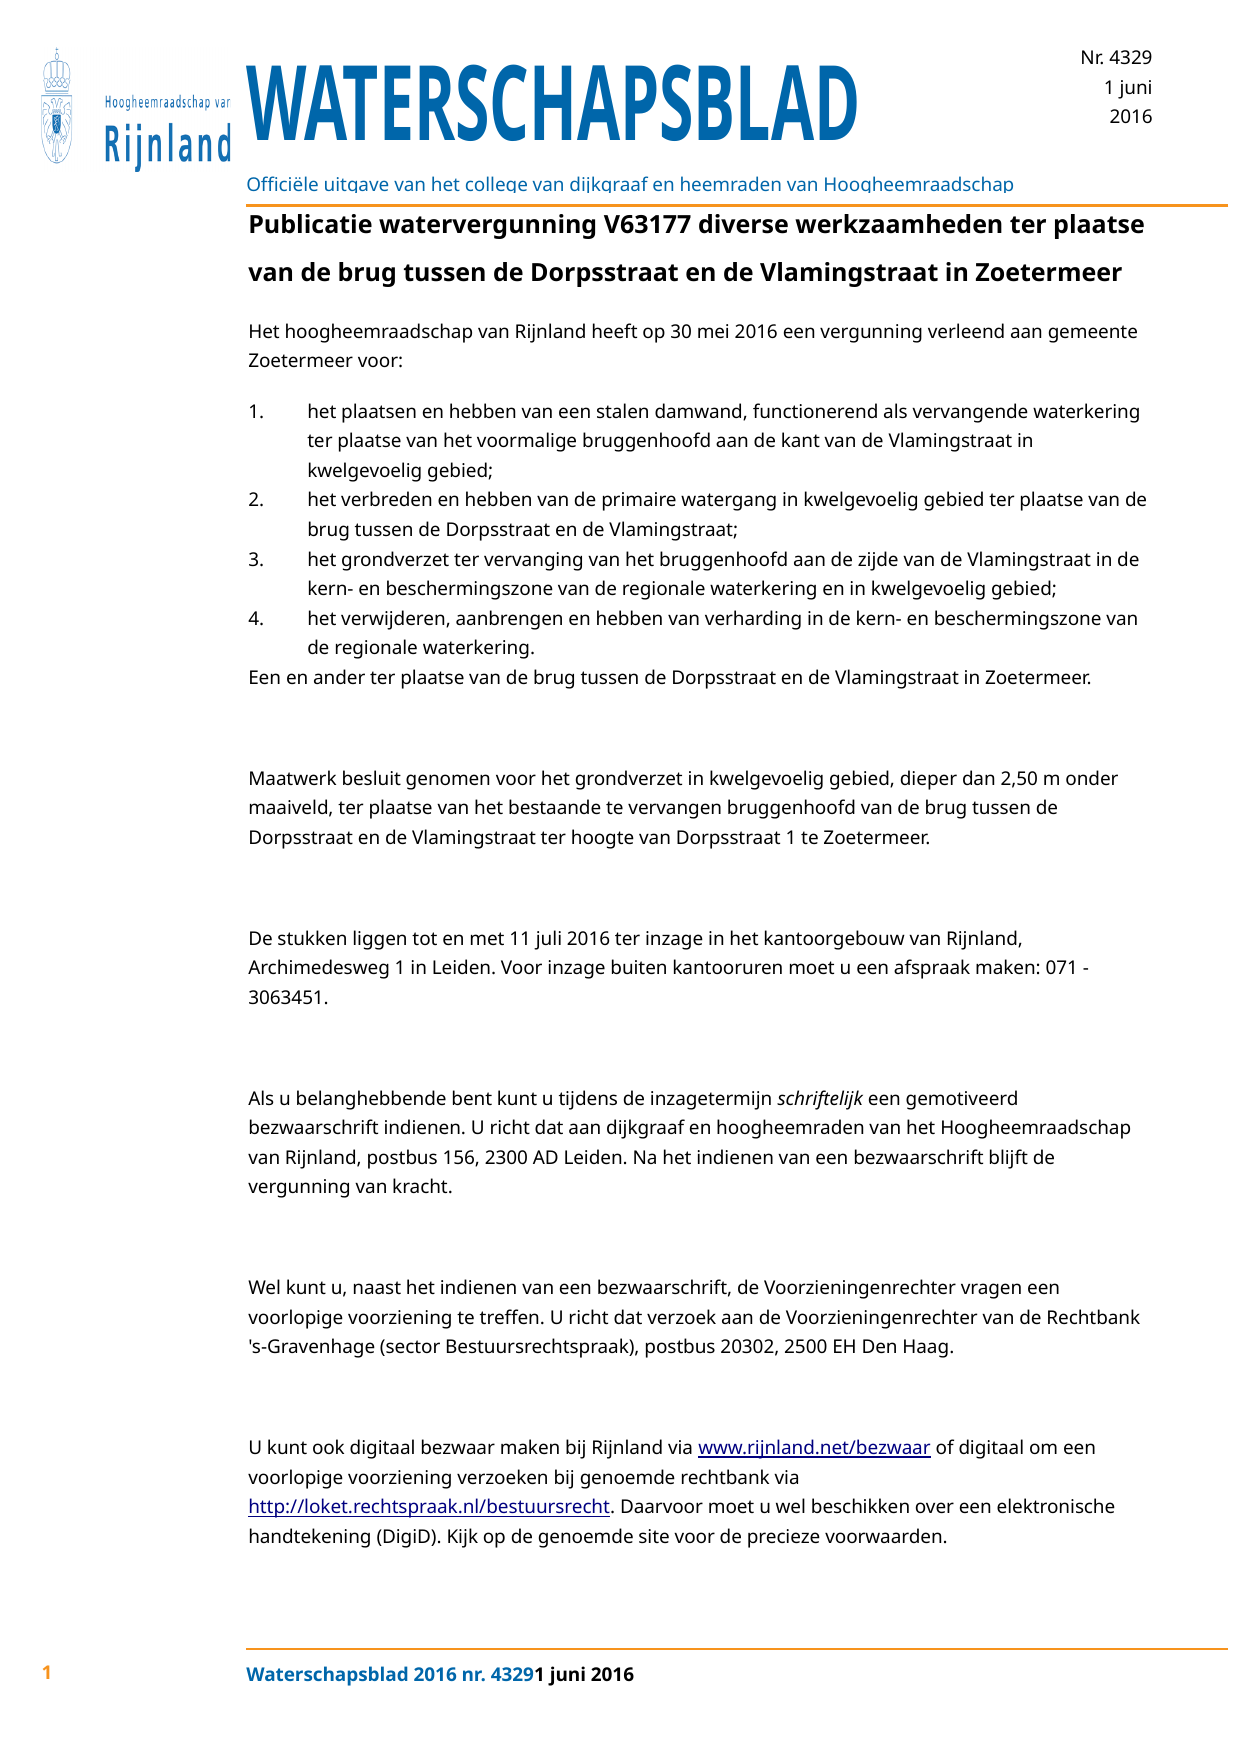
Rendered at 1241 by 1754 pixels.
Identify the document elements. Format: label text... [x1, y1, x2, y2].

picture [41, 47, 231, 172]
text Het hoogheemraadschap van Rijnland heeft op 30 mei 2016 een vergunning verleend aan gemeente Zoetermeer voor: [248, 318, 1152, 373]
list het verwijderen, aanbrengen en hebben van verharding in de kern- en beschermingszone van de regionale waterkering. [248, 605, 1152, 660]
text U kunt ook digitaal bezwaar maken bij Rijnland via www.rijnland.net/bezwaar of digitaal om een voorlopige voorziening verzoeken bij genoemde rechtbank via http://loket.rechtspraak.nl/bestuursrecht. Daarvoor moet u wel beschikken over een elektronische handtekening (DigiD). Kijk op de genoemde site voor de precieze voorwaarden. [248, 1434, 1152, 1549]
text Publicatie watervergunning V63177 diverse werkzaamheden ter plaatse van de brug tussen de Dorpsstraat en de Vlamingstraat in Zoetermeer [248, 207, 1152, 288]
list het grondverzet ter vervanging van het bruggenhoofd aan de zijde van de Vlamingstraat in de kern- en beschermingszone van de regionale waterkering en in kwelgevoelig gebied; [248, 546, 1152, 601]
list het verbreden en hebben van de primaire watergang in kwelgevoelig gebied ter plaatse van de brug tussen de Dorpsstraat en de Vlamingstraat; [248, 487, 1152, 542]
text Wel kunt u, naast het indienen van een bezwaarschrift, de Voorzieningenrechter vragen een voorlopige voorziening te treffen. U richt dat verzoek aan de Voorzieningenrechter van de Rechtbank 's-Gravenhage (sector Bestuursrechtspraak), postbus 20302, 2500 EH Den Haag. [248, 1274, 1152, 1359]
text Maatwerk besluit genomen voor het grondverzet in kwelgevoelig gebied, dieper dan 2,50 m onder maaiveld, ter plaatse van het bestaande te vervangen bruggenhoofd van de brug tussen de Dorpsstraat en de Vlamingstraat ter hoogte van Dorpsstraat 1 te Zoetermeer. [248, 765, 1152, 850]
text De stukken liggen tot en met 11 juli 2016 ter inzage in het kantoorgebouw van Rijnland, Archimedesweg 1 in Leiden. Voor inzage buiten kantooruren moet u een afspraak maken: 071 - 3063451. [248, 925, 1152, 1010]
text Een en ander ter plaatse van de brug tussen de Dorpsstraat en de Vlamingstraat in Zoetermeer. [248, 664, 1152, 690]
list het plaatsen en hebben van een stalen damwand, functionerend als vervangende waterkering ter plaatse van het voormalige bruggenhoofd aan de kant van de Vlamingstraat in kwelgevoelig gebied; [248, 398, 1152, 483]
text Als u belanghebbende bent kunt u tijdens de inzagetermijn schriftelijk een gemotiveerd bezwaarschrift indienen. U richt dat aan dijkgraaf en hoogheemraden van het Hoogheemraadschap van Rijnland, postbus 156, 2300 AD Leiden. Na het indienen van een bezwaarschrift blijft de vergunning van kracht. [248, 1085, 1152, 1199]
